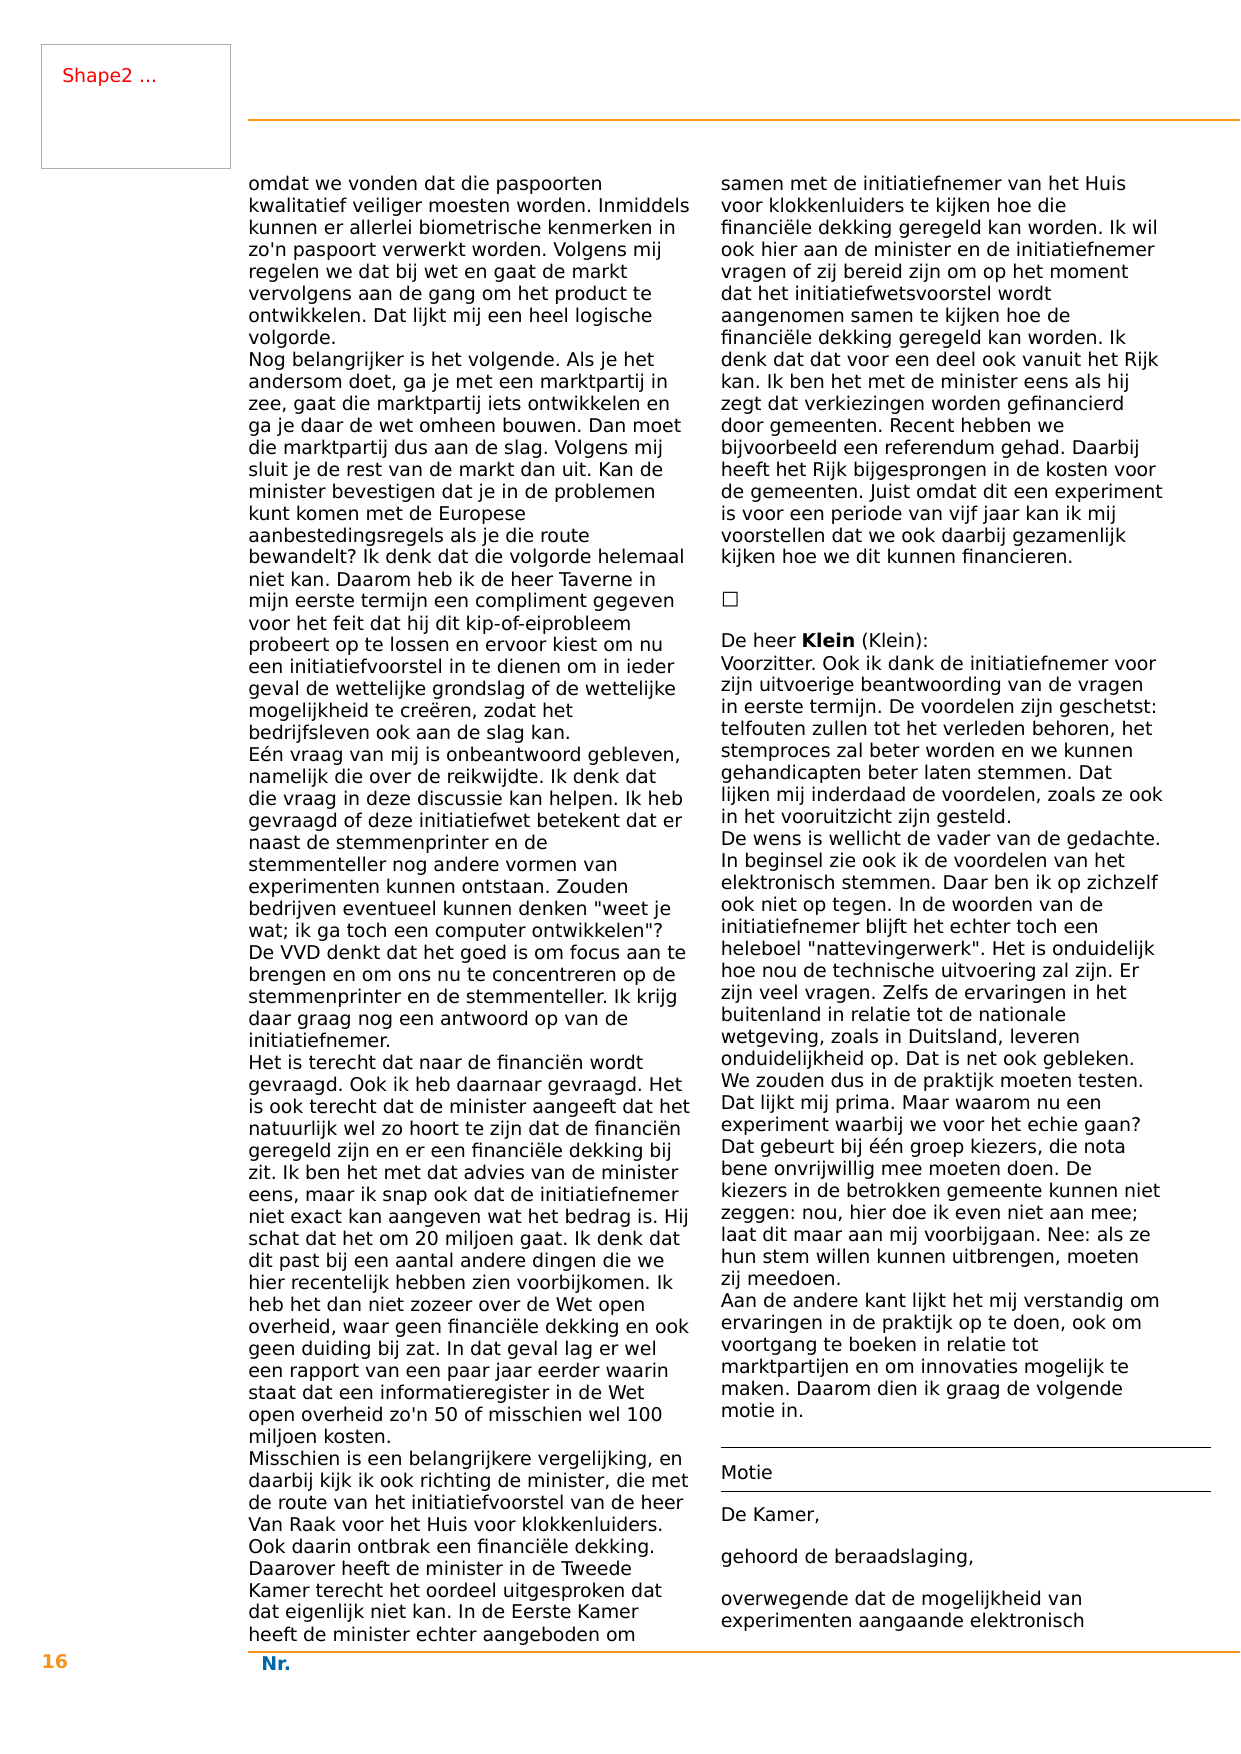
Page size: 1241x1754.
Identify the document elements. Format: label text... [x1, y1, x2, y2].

text gehoord de beraadslaging, [721, 1546, 1163, 1567]
text De Kamer, [721, 1503, 1163, 1526]
text We zouden dus in de praktijk moeten testen. Dat lijkt mij prima. Maar waarom nu een experiment waarbij we voor het echie gaan? Dat gebeurt bij één groep kiezers, die nota bene onvrijwillig mee moeten doen. De kiezers in de betrokken gemeente kunnen niet zeggen: nou, hier doe ik even niet aan mee; laat dit maar aan mij voorbijgaan. Nee: als ze hun stem willen kunnen uitbrengen, moeten zij meedoen. [721, 1070, 1163, 1290]
text Aan de andere kant lijkt het mij verstandig om ervaringen in de praktijk op te doen, ook om voortgang te boeken in relatie tot marktpartijen en om innovaties mogelijk te maken. Daarom dien ik graag de volgende motie in. [721, 1290, 1163, 1422]
text ⬜ [721, 588, 1163, 610]
text Nog belangrijker is het volgende. Als je het andersom doet, ga je met een marktpartij in zee, gaat die marktpartij iets ontwikkelen en ga je daar de wet omheen bouwen. Dan moet die marktpartij dus aan de slag. Volgens mij sluit je de rest van de markt dan uit. Kan de minister bevestigen dat je in de problemen kunt komen met de Europese aanbestedingsregels als je die route bewandelt? Ik denk dat die volgorde helemaal niet kan. Daarom heb ik de heer Taverne in mijn eerste termijn een compliment gegeven voor het feit dat hij dit kip-of-eiprobleem probeert op te lossen en ervoor kiest om nu een initiatiefvoorstel in te dienen om in ieder geval de wettelijke grondslag of de wettelijke mogelijkheid te creëren, zodat het bedrijfsleven ook aan de slag kan. [248, 349, 691, 744]
text overwegende dat de mogelijkheid van experimenten aangaande elektronisch [721, 1587, 1163, 1631]
text Motie [721, 1462, 1163, 1483]
text De heer Klein (Klein): [721, 630, 1163, 652]
text Misschien is een belangrijkere vergelijking, en daarbij kijk ik ook richting de minister, die met de route van het initiatiefvoorstel van de heer Van Raak voor het Huis voor klokkenluiders. Ook daarin ontbrak een financiële dekking. Daarover heeft de minister in de Tweede Kamer terecht het oordeel uitgesproken dat dat eigenlijk niet kan. In de Eerste Kamer heeft de minister echter aangeboden om [248, 1448, 691, 1645]
text Voorzitter. Ook ik dank de initiatiefnemer voor zijn uitvoerige beantwoording van de vragen in eerste termijn. De voordelen zijn geschetst: telfouten zullen tot het verleden behoren, het stemproces zal beter worden en we kunnen gehandicapten beter laten stemmen. Dat lijken mij inderdaad de voordelen, zoals ze ook in het vooruitzicht zijn gesteld. [721, 652, 1163, 828]
text Eén vraag van mij is onbeantwoord gebleven, namelijk die over de reikwijdte. Ik denk dat die vraag in deze discussie kan helpen. Ik heb gevraagd of deze initiatiefwet betekent dat er naast de stemmenprinter en de stemmenteller nog andere vormen van experimenten kunnen ontstaan. Zouden bedrijven eventueel kunnen denken "weet je wat; ik ga toch een computer ontwikkelen"? De VVD denkt dat het goed is om focus aan te brengen en om ons nu te concentreren op de stemmenprinter en de stemmenteller. Ik krijg daar graag nog een antwoord op van de initiatiefnemer. [248, 744, 691, 1052]
text omdat we vonden dat die paspoorten kwalitatief veiliger moesten worden. Inmiddels kunnen er allerlei biometrische kenmerken in zo'n paspoort verwerkt worden. Volgens mij regelen we dat bij wet en gaat de markt vervolgens aan de gang om het product te ontwikkelen. Dat lijkt mij een heel logische volgorde. [248, 173, 691, 349]
text De wens is wellicht de vader van de gedachte. In beginsel zie ook ik de voordelen van het elektronisch stemmen. Daar ben ik op zichzelf ook niet op tegen. In de woorden van de initiatiefnemer blijft het echter toch een heleboel "nattevingerwerk". Het is onduidelijk hoe nou de technische uitvoering zal zijn. Er zijn veel vragen. Zelfs de ervaringen in het buitenland in relatie tot de nationale wetgeving, zoals in Duitsland, leveren onduidelijkheid op. Dat is net ook gebleken. [721, 828, 1163, 1070]
text Het is terecht dat naar de financiën wordt gevraagd. Ook ik heb daarnaar gevraagd. Het is ook terecht dat de minister aangeeft dat het natuurlijk wel zo hoort te zijn dat de financiën geregeld zijn en er een financiële dekking bij zit. Ik ben het met dat advies van de minister eens, maar ik snap ook dat de initiatiefnemer niet exact kan aangeven wat het bedrag is. Hij schat dat het om 20 miljoen gaat. Ik denk dat dit past bij een aantal andere dingen die we hier recentelijk hebben zien voorbijkomen. Ik heb het dan niet zozeer over de Wet open overheid, waar geen financiële dekking en ook geen duiding bij zat. In dat geval lag er wel een rapport van een paar jaar eerder waarin staat dat een informatieregister in de Wet open overheid zo'n 50 of misschien wel 100 miljoen kosten. [248, 1052, 691, 1448]
text samen met de initiatiefnemer van het Huis voor klokkenluiders te kijken hoe die financiële dekking geregeld kan worden. Ik wil ook hier aan de minister en de initiatiefnemer vragen of zij bereid zijn om op het moment dat het initiatiefwetsvoorstel wordt aangenomen samen te kijken hoe de financiële dekking geregeld kan worden. Ik denk dat dat voor een deel ook vanuit het Rijk kan. Ik ben het met de minister eens als hij zegt dat verkiezingen worden gefinancierd door gemeenten. Recent hebben we bijvoorbeeld een referendum gehad. Daarbij heeft het Rijk bijgesprongen in de kosten voor de gemeenten. Juist omdat dit een experiment is voor een periode van vijf jaar kan ik mij voorstellen dat we ook daarbij gezamenlijk kijken hoe we dit kunnen financieren. [721, 173, 1163, 568]
